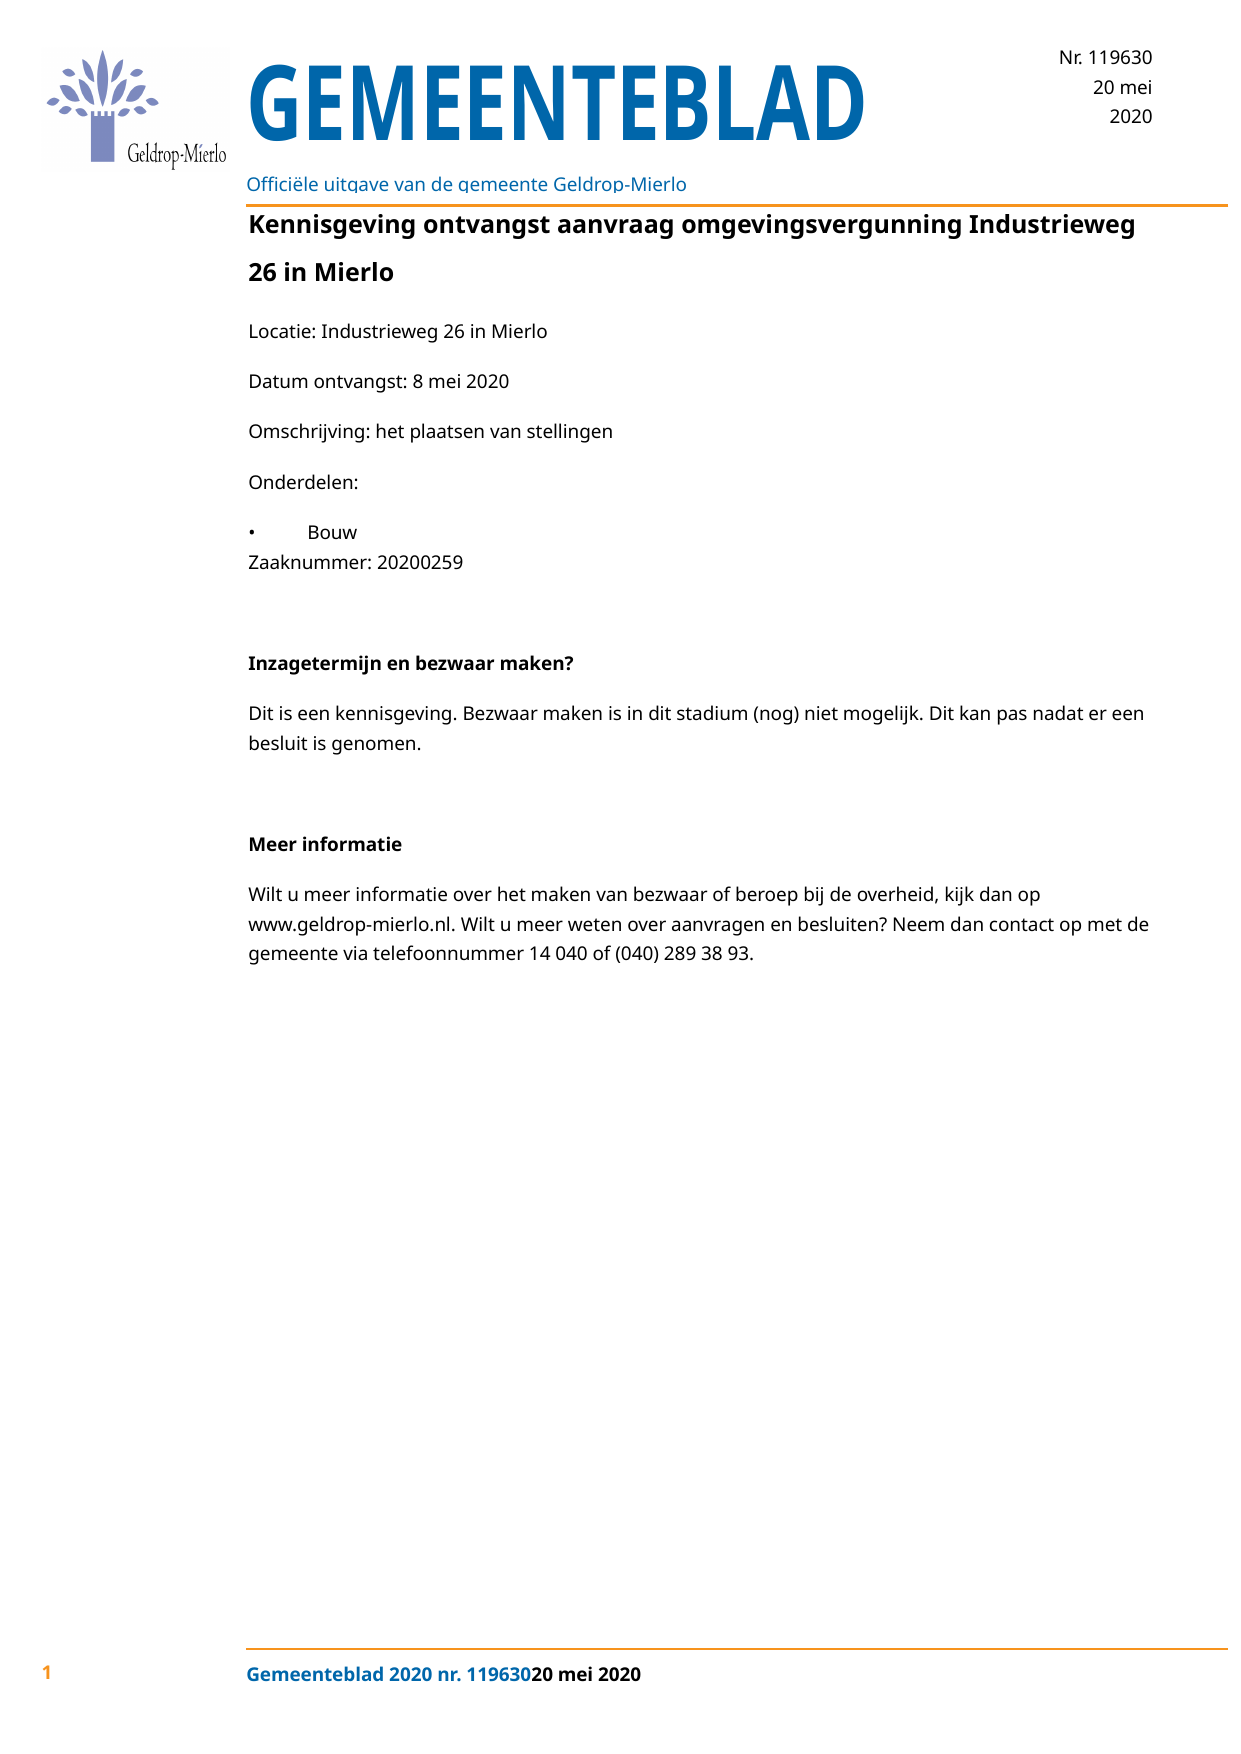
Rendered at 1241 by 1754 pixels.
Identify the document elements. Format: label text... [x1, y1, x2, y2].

text Meer informatie [248, 831, 1152, 857]
text Onderdelen: [248, 469, 1152, 495]
text Datum ontvangst: 8 mei 2020 [248, 368, 1152, 394]
text Locatie: Industrieweg 26 in Mierlo [248, 318, 1152, 344]
text Wilt u meer informatie over het maken van bezwaar of beroep bij de overheid, kijk dan op www.geldrop-mierlo.nl. Wilt u meer weten over aanvragen en besluiten? Neem dan contact op met de gemeente via telefoonnummer 14 040 of (040) 289 38 93. [248, 881, 1152, 966]
text Dit is een kennisgeving. Bezwaar maken is in dit stadium (nog) niet mogelijk. Dit kan pas nadat er een besluit is genomen. [248, 700, 1152, 756]
text Kennisgeving ontvangst aanvraag omgevingsvergunning Industrieweg 26 in Mierlo [248, 207, 1152, 288]
text Zaaknummer: 20200259 [248, 549, 1152, 575]
list Bouw [248, 519, 1152, 545]
text Inzagetermijn en bezwaar maken? [248, 650, 1152, 676]
picture [41, 47, 231, 172]
text Omschrijving: het plaatsen van stellingen [248, 419, 1152, 444]
